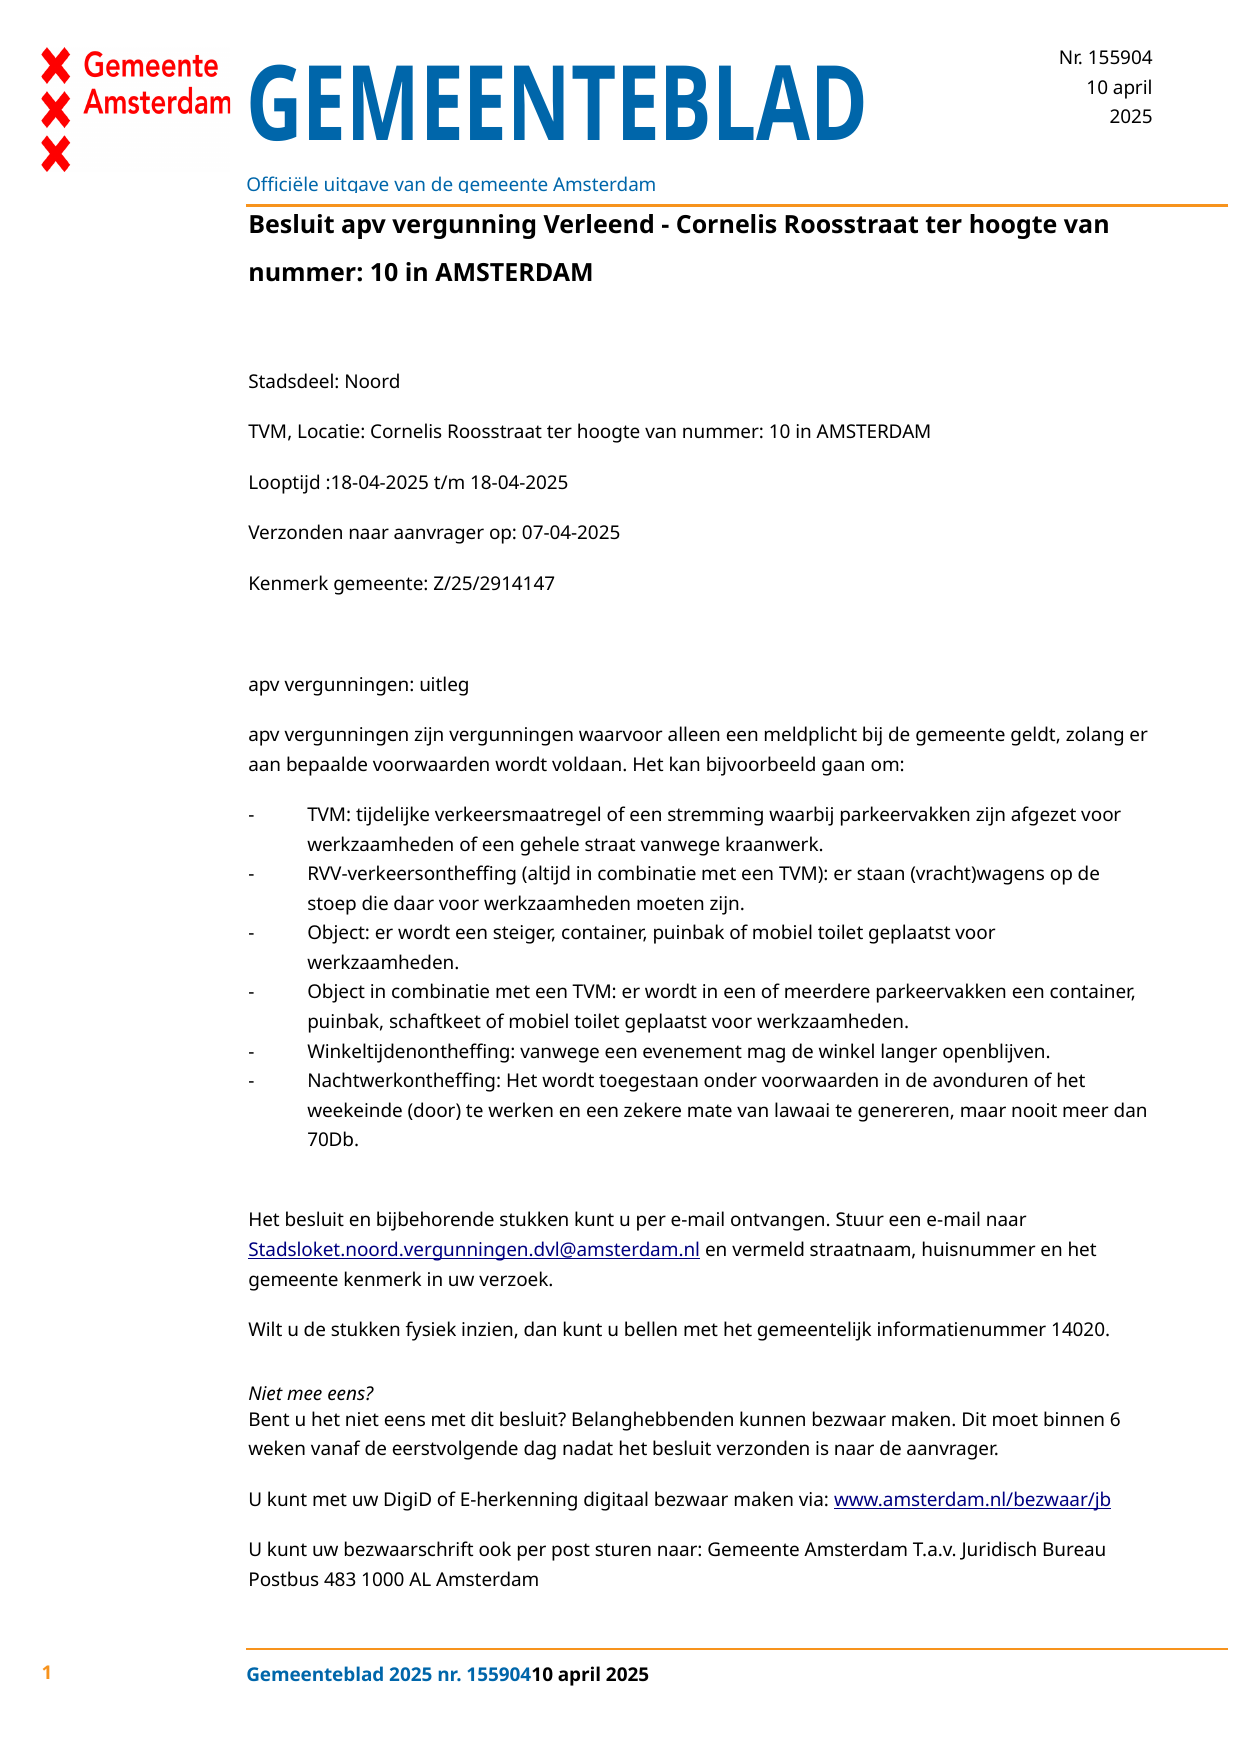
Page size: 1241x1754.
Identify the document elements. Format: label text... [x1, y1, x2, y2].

text apv vergunningen: uitleg [248, 671, 1152, 697]
list RVV-verkeersontheffing (altijd in combinatie met een TVM): er staan (vracht)wagens op de stoep die daar voor werkzaamheden moeten zijn. [248, 860, 1152, 916]
text U kunt met uw DigiD of E-herkenning digitaal bezwaar maken via: www.amsterdam.nl/bezwaar/jb [248, 1486, 1152, 1512]
text Wilt u de stukken fysiek inzien, dan kunt u bellen met het gemeentelijk informatienummer 14020. [248, 1316, 1152, 1342]
picture [41, 47, 231, 172]
text TVM, Locatie: Cornelis Roosstraat ter hoogte van nummer: 10 in AMSTERDAM [248, 419, 1152, 444]
text Besluit apv vergunning Verleend - Cornelis Roosstraat ter hoogte van nummer: 10 in AMSTERDAM [248, 207, 1152, 288]
text Bent u het niet eens met dit besluit? Belanghebbenden kunnen bezwaar maken. Dit moet binnen 6 weken vanaf de eerstvolgende dag nadat het besluit verzonden is naar de aanvrager. [248, 1406, 1152, 1461]
text Niet mee eens? [248, 1380, 1152, 1406]
text Kenmerk gemeente: Z/25/2914147 [248, 570, 1152, 596]
list Object in combinatie met een TVM: er wordt in een of meerdere parkeervakken een container, puinbak, schaftkeet of mobiel toilet geplaatst voor werkzaamheden. [248, 979, 1152, 1034]
list Winkeltijdenontheffing: vanwege een evenement mag de winkel langer openblijven. [248, 1038, 1152, 1064]
list TVM: tijdelijke verkeersmaatregel of een stremming waarbij parkeervakken zijn afgezet voor werkzaamheden of een gehele straat vanwege kraanwerk. [248, 801, 1152, 857]
text U kunt uw bezwaarschrift ook per post sturen naar: Gemeente Amsterdam T.a.v. Juridisch Bureau Postbus 483 1000 AL Amsterdam [248, 1536, 1152, 1592]
list Object: er wordt een steiger, container, puinbak of mobiel toilet geplaatst voor werkzaamheden. [248, 919, 1152, 975]
text Verzonden naar aanvrager op: 07-04-2025 [248, 519, 1152, 545]
text apv vergunningen zijn vergunningen waarvoor alleen een meldplicht bij de gemeente geldt, zolang er aan bepaalde voorwaarden wordt voldaan. Het kan bijvoorbeeld gaan om: [248, 721, 1152, 777]
text Stadsdeel: Noord [248, 368, 1152, 394]
text Looptijd :18-04-2025 t/m 18-04-2025 [248, 469, 1152, 495]
list Nachtwerkontheffing: Het wordt toegestaan onder voorwaarden in de avonduren of het weekeinde (door) te werken en een zekere mate van lawaai te genereren, maar nooit meer dan 70Db. [248, 1067, 1152, 1152]
text Het besluit en bijbehorende stukken kunt u per e-mail ontvangen. Stuur een e-mail naar Stadsloket.noord.vergunningen.dvl@amsterdam.nl en vermeld straatnaam, huisnummer en het gemeente kenmerk in uw verzoek. [248, 1207, 1152, 1292]
